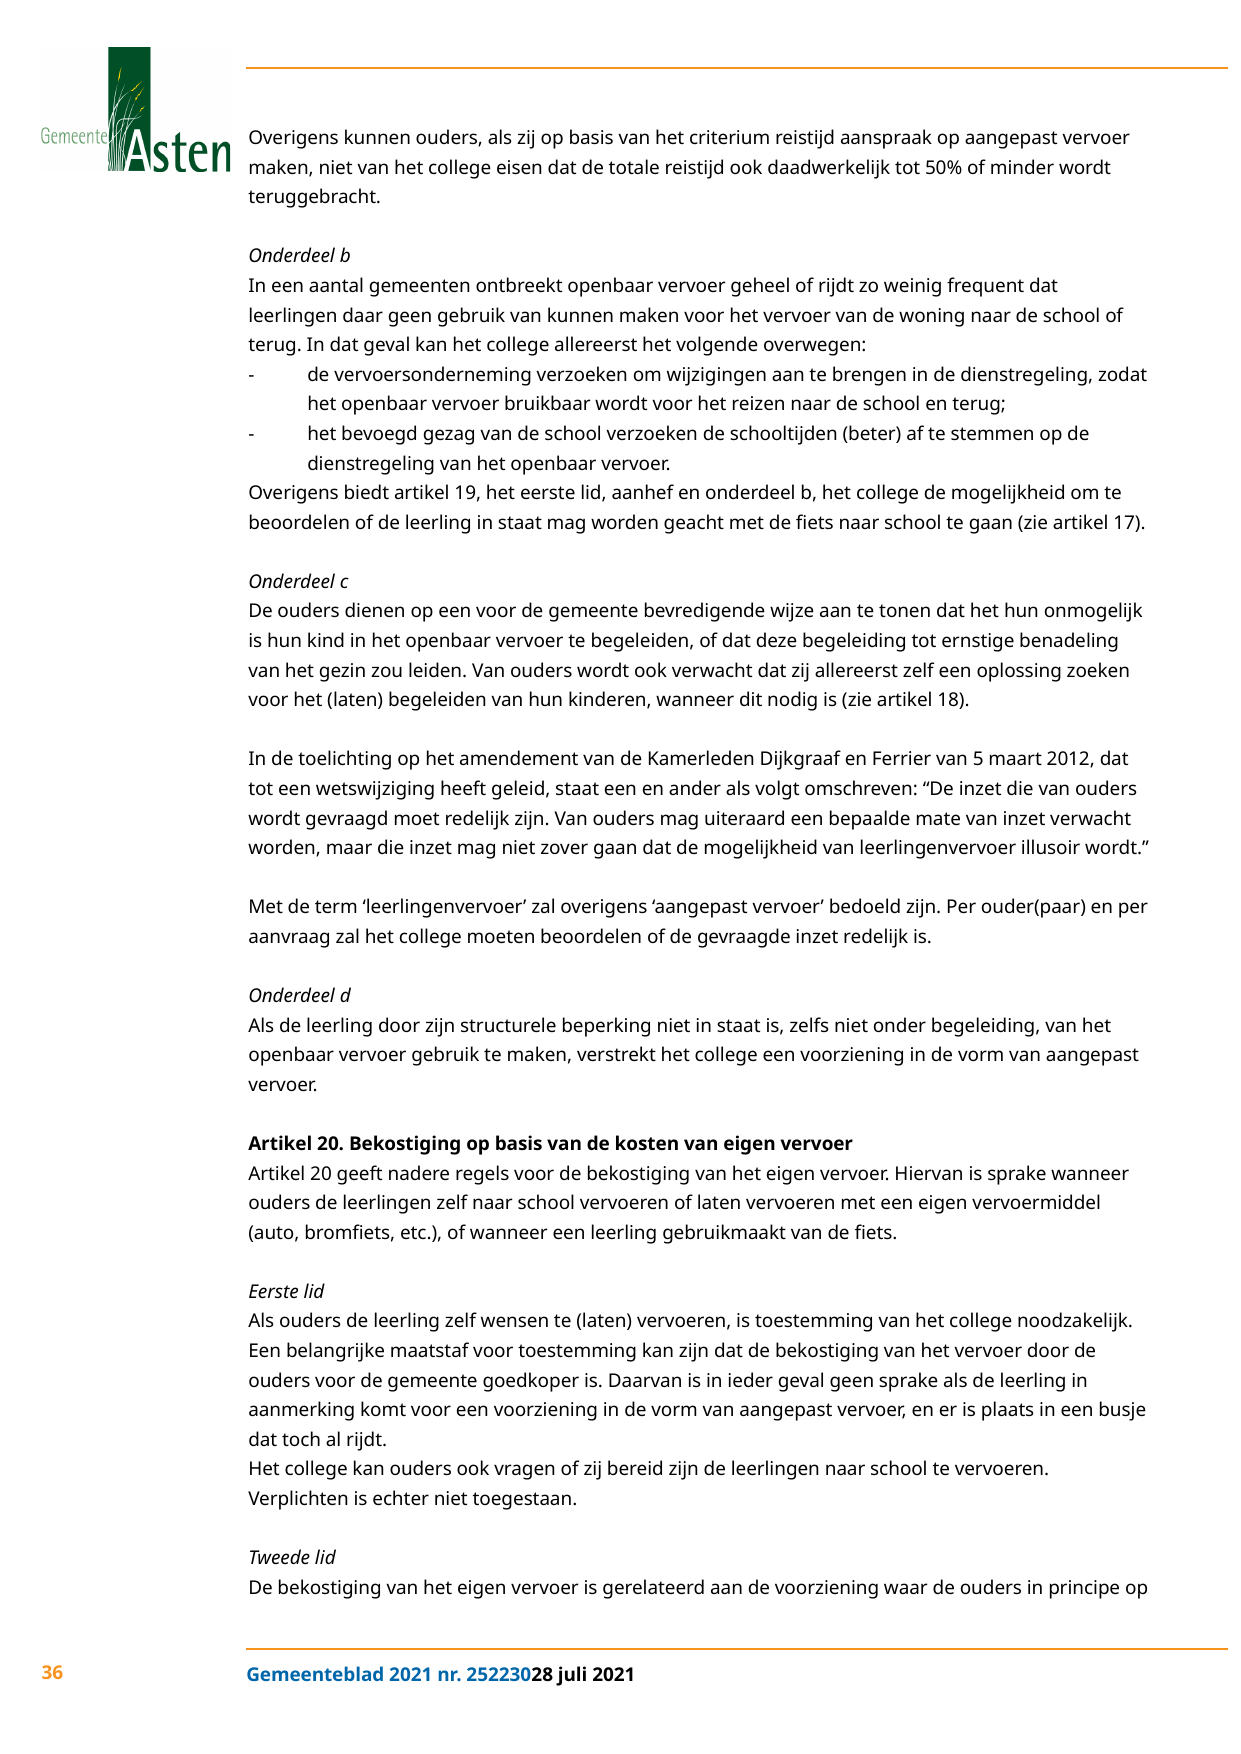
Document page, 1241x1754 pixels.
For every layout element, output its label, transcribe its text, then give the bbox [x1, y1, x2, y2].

text Tweede lid [248, 1544, 1152, 1570]
text Onderdeel b [248, 243, 1152, 268]
text Onderdeel c [248, 568, 1152, 594]
text Eerste lid [248, 1278, 1152, 1304]
text Het college kan ouders ook vragen of zij bereid zijn de leerlingen naar school te vervoeren. Verplichten is echter niet toegestaan. [248, 1456, 1152, 1511]
text De bekostiging van het eigen vervoer is gerelateerd aan de voorziening waar de ouders in principe op [248, 1574, 1152, 1600]
text Als de leerling door zijn structurele beperking niet in staat is, zelfs niet onder begeleiding, van het openbaar vervoer gebruik te maken, verstrekt het college een voorziening in de vorm van aangepast vervoer. [248, 1012, 1152, 1097]
text In een aantal gemeenten ontbreekt openbaar vervoer geheel of rijdt zo weinig frequent dat leerlingen daar geen gebruik van kunnen maken voor het vervoer van de woning naar de school of terug. In dat geval kan het college allereerst het volgende overwegen: [248, 272, 1152, 357]
text Overigens kunnen ouders, als zij op basis van het criterium reistijd aanspraak op aangepast vervoer maken, niet van het college eisen dat de totale reistijd ook daadwerkelijk tot 50% of minder wordt teruggebracht. [248, 124, 1152, 209]
text In de toelichting op het amendement van de Kamerleden Dijkgraaf en Ferrier van 5 maart 2012, dat tot een wetswijziging heeft geleid, staat een en ander als volgt omschreven: “De inzet die van ouders wordt gevraagd moet redelijk zijn. Van ouders mag uiteraard een bepaalde mate van inzet verwacht worden, maar die inzet mag niet zover gaan dat de mogelijkheid van leerlingenvervoer illusoir wordt.” [248, 746, 1152, 860]
list de vervoersonderneming verzoeken om wijzigingen aan te brengen in de dienstregeling, zodat het openbaar vervoer bruikbaar wordt voor het reizen naar de school en terug; [248, 361, 1152, 416]
text Onderdeel d [248, 982, 1152, 1008]
list het bevoegd gezag van de school verzoeken de schooltijden (beter) af te stemmen op de dienstregeling van het openbaar vervoer. [248, 420, 1152, 476]
text Artikel 20 geeft nadere regels voor de bekostiging van het eigen vervoer. Hiervan is sprake wanneer ouders de leerlingen zelf naar school vervoeren of laten vervoeren met een eigen vervoermiddel (auto, bromfiets, etc.), of wanneer een leerling gebruikmaakt van de fiets. [248, 1160, 1152, 1245]
text Met de term ‘leerlingenvervoer’ zal overigens ‘aangepast vervoer’ bedoeld zijn. Per ouder(paar) en per aanvraag zal het college moeten beoordelen of de gevraagde inzet redelijk is. [248, 893, 1152, 949]
picture [41, 47, 231, 172]
text Artikel 20. Bekostiging op basis van de kosten van eigen vervoer [248, 1130, 1152, 1156]
text Als ouders de leerling zelf wensen te (laten) vervoeren, is toestemming van het college noodzakelijk. Een belangrijke maatstaf voor toestemming kan zijn dat de bekostiging van het vervoer door de ouders voor de gemeente goedkoper is. Daarvan is in ieder geval geen sprake als de leerling in aanmerking komt voor een voorziening in de vorm van aangepast vervoer, en er is plaats in een busje dat toch al rijdt. [248, 1308, 1152, 1452]
text De ouders dienen op een voor de gemeente bevredigende wijze aan te tonen dat het hun onmogelijk is hun kind in het openbaar vervoer te begeleiden, of dat deze begeleiding tot ernstige benadeling van het gezin zou leiden. Van ouders wordt ook verwacht dat zij allereerst zelf een oplossing zoeken voor het (laten) begeleiden van hun kinderen, wanneer dit nodig is (zie artikel 18). [248, 598, 1152, 712]
text Overigens biedt artikel 19, het eerste lid, aanhef en onderdeel b, het college de mogelijkheid om te beoordelen of de leerling in staat mag worden geacht met de fiets naar school te gaan (zie artikel 17). [248, 479, 1152, 535]
